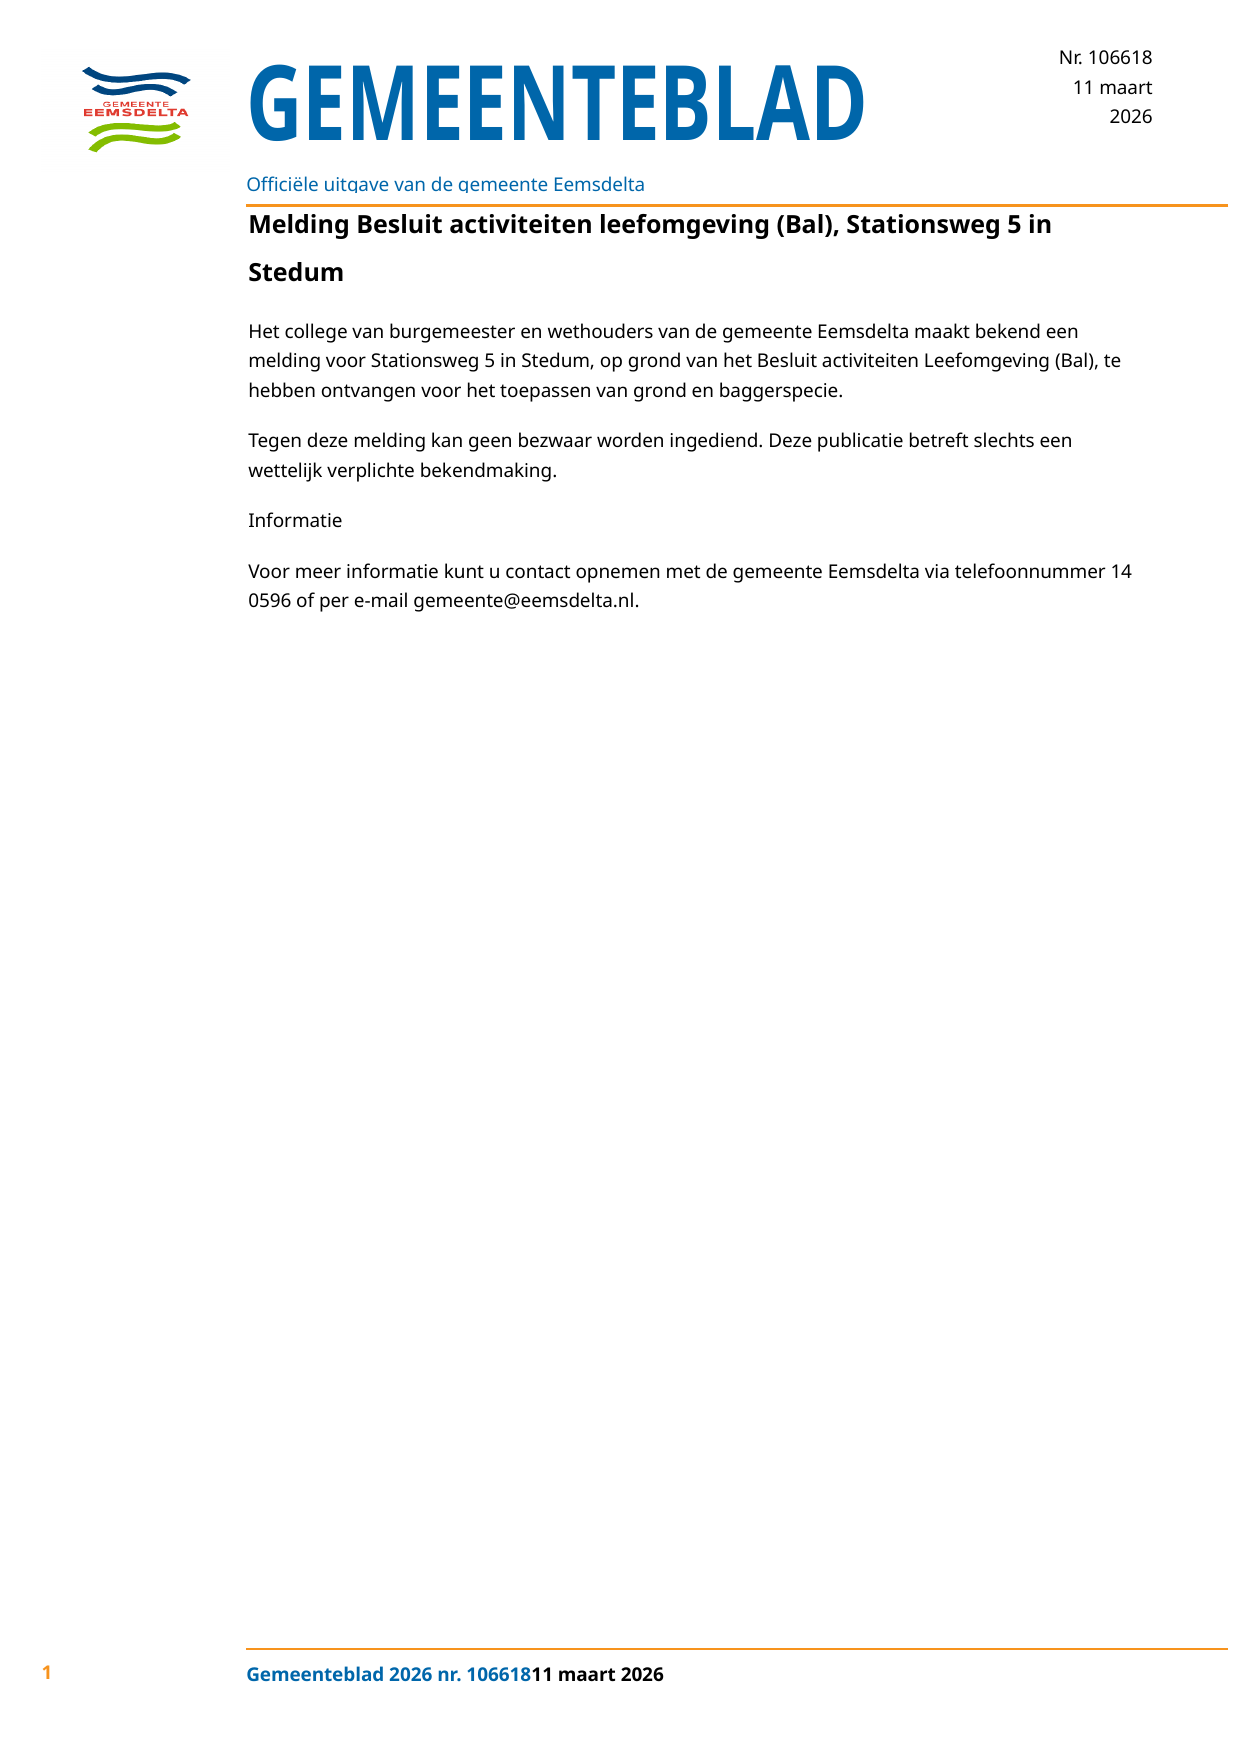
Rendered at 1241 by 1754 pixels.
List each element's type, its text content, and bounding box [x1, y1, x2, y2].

text Informatie [248, 507, 1152, 533]
text Voor meer informatie kunt u contact opnemen met de gemeente Eemsdelta via telefoonnummer 14 0596 of per e-mail gemeente@eemsdelta.nl. [248, 558, 1152, 613]
text Tegen deze melding kan geen bezwaar worden ingediend. Deze publicatie betreft slechts een wettelijk verplichte bekendmaking. [248, 427, 1152, 483]
picture [41, 47, 231, 172]
text Melding Besluit activiteiten leefomgeving (Bal), Stationsweg 5 in Stedum [248, 207, 1152, 288]
text Het college van burgemeester en wethouders van de gemeente Eemsdelta maakt bekend een melding voor Stationsweg 5 in Stedum, op grond van het Besluit activiteiten Leefomgeving (Bal), te hebben ontvangen voor het toepassen van grond en baggerspecie. [248, 318, 1152, 403]
